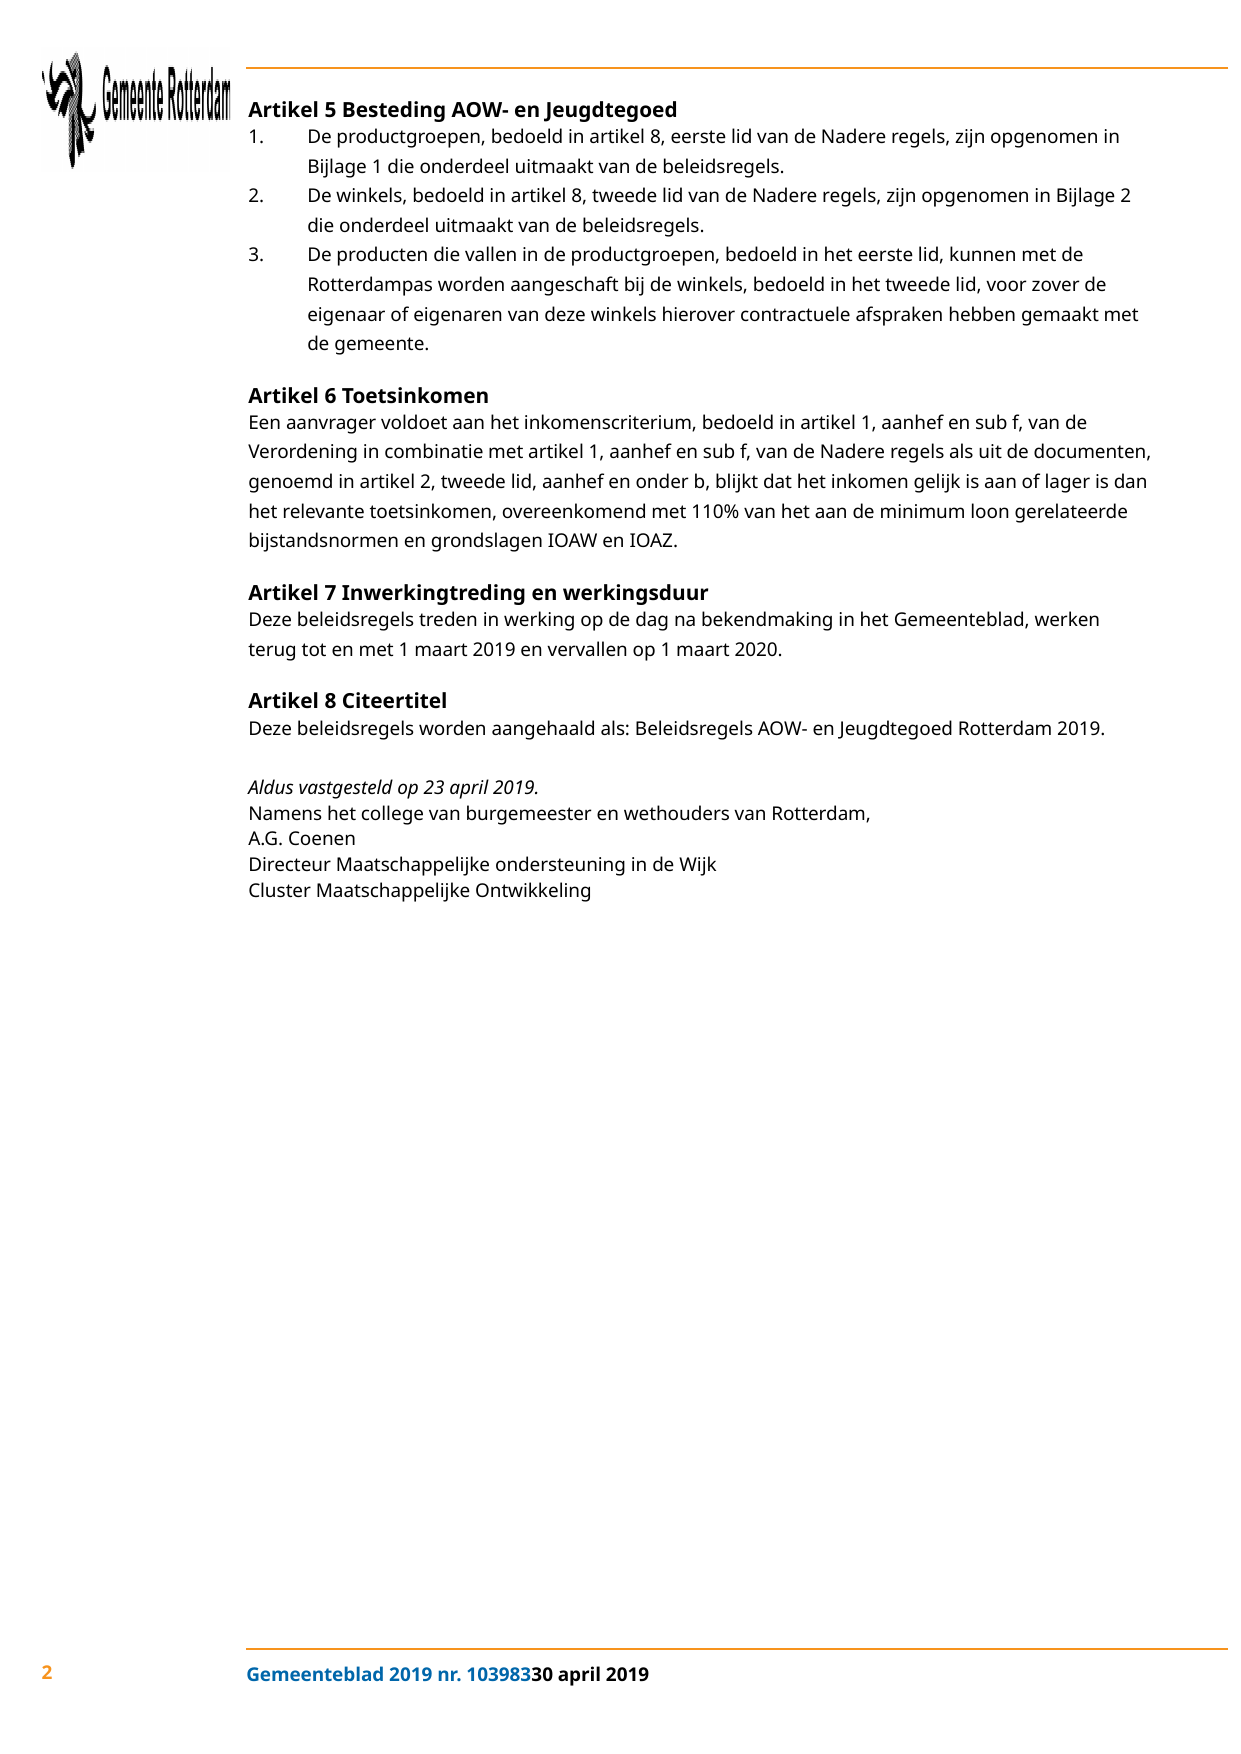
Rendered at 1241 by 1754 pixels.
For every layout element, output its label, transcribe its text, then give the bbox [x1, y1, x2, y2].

list De producten die vallen in de productgroepen, bedoeld in het eerste lid, kunnen met de Rotterdampas worden aangeschaft bij de winkels, bedoeld in het tweede lid, voor zover de eigenaar of eigenaren van deze winkels hierover contractuele afspraken hebben gemaakt met de gemeente. [248, 242, 1152, 356]
text A.G. Coenen [248, 825, 1152, 851]
picture [41, 47, 231, 172]
text Artikel 8 Citeertitel [248, 686, 1152, 715]
list De productgroepen, bedoeld in artikel 8, eerste lid van de Nadere regels, zijn opgenomen in Bijlage 1 die onderdeel uitmaakt van de beleidsregels. [248, 123, 1152, 178]
text Deze beleidsregels worden aangehaald als: Beleidsregels AOW- en Jeugdtegoed Rotterdam 2019. [248, 715, 1152, 741]
text Cluster Maatschappelijke Ontwikkeling [248, 877, 1152, 903]
text Aldus vastgesteld op 23 april 2019. [248, 774, 1152, 800]
text Artikel 6 Toetsinkomen [248, 381, 1152, 409]
text Artikel 7 Inwerkingtreding en werkingsduur [248, 578, 1152, 606]
text Deze beleidsregels treden in werking op de dag na bekendmaking in het Gemeenteblad, werken terug tot en met 1 maart 2019 en vervallen op 1 maart 2020. [248, 606, 1152, 662]
list De winkels, bedoeld in artikel 8, tweede lid van de Nadere regels, zijn opgenomen in Bijlage 2 die onderdeel uitmaakt van de beleidsregels. [248, 182, 1152, 238]
text Artikel 5 Besteding AOW- en Jeugdtegoed [248, 95, 1152, 123]
text Een aanvrager voldoet aan het inkomenscriterium, bedoeld in artikel 1, aanhef en sub f, van de Verordening in combinatie met artikel 1, aanhef en sub f, van de Nadere regels als uit de documenten, genoemd in artikel 2, tweede lid, aanhef en onder b, blijkt dat het inkomen gelijk is aan of lager is dan het relevante toetsinkomen, overeenkomend met 110% van het aan de minimum loon gerelateerde bijstandsnormen en grondslagen IOAW en IOAZ. [248, 409, 1152, 553]
text Directeur Maatschappelijke ondersteuning in de Wijk [248, 851, 1152, 877]
text Namens het college van burgemeester en wethouders van Rotterdam, [248, 800, 1152, 825]
